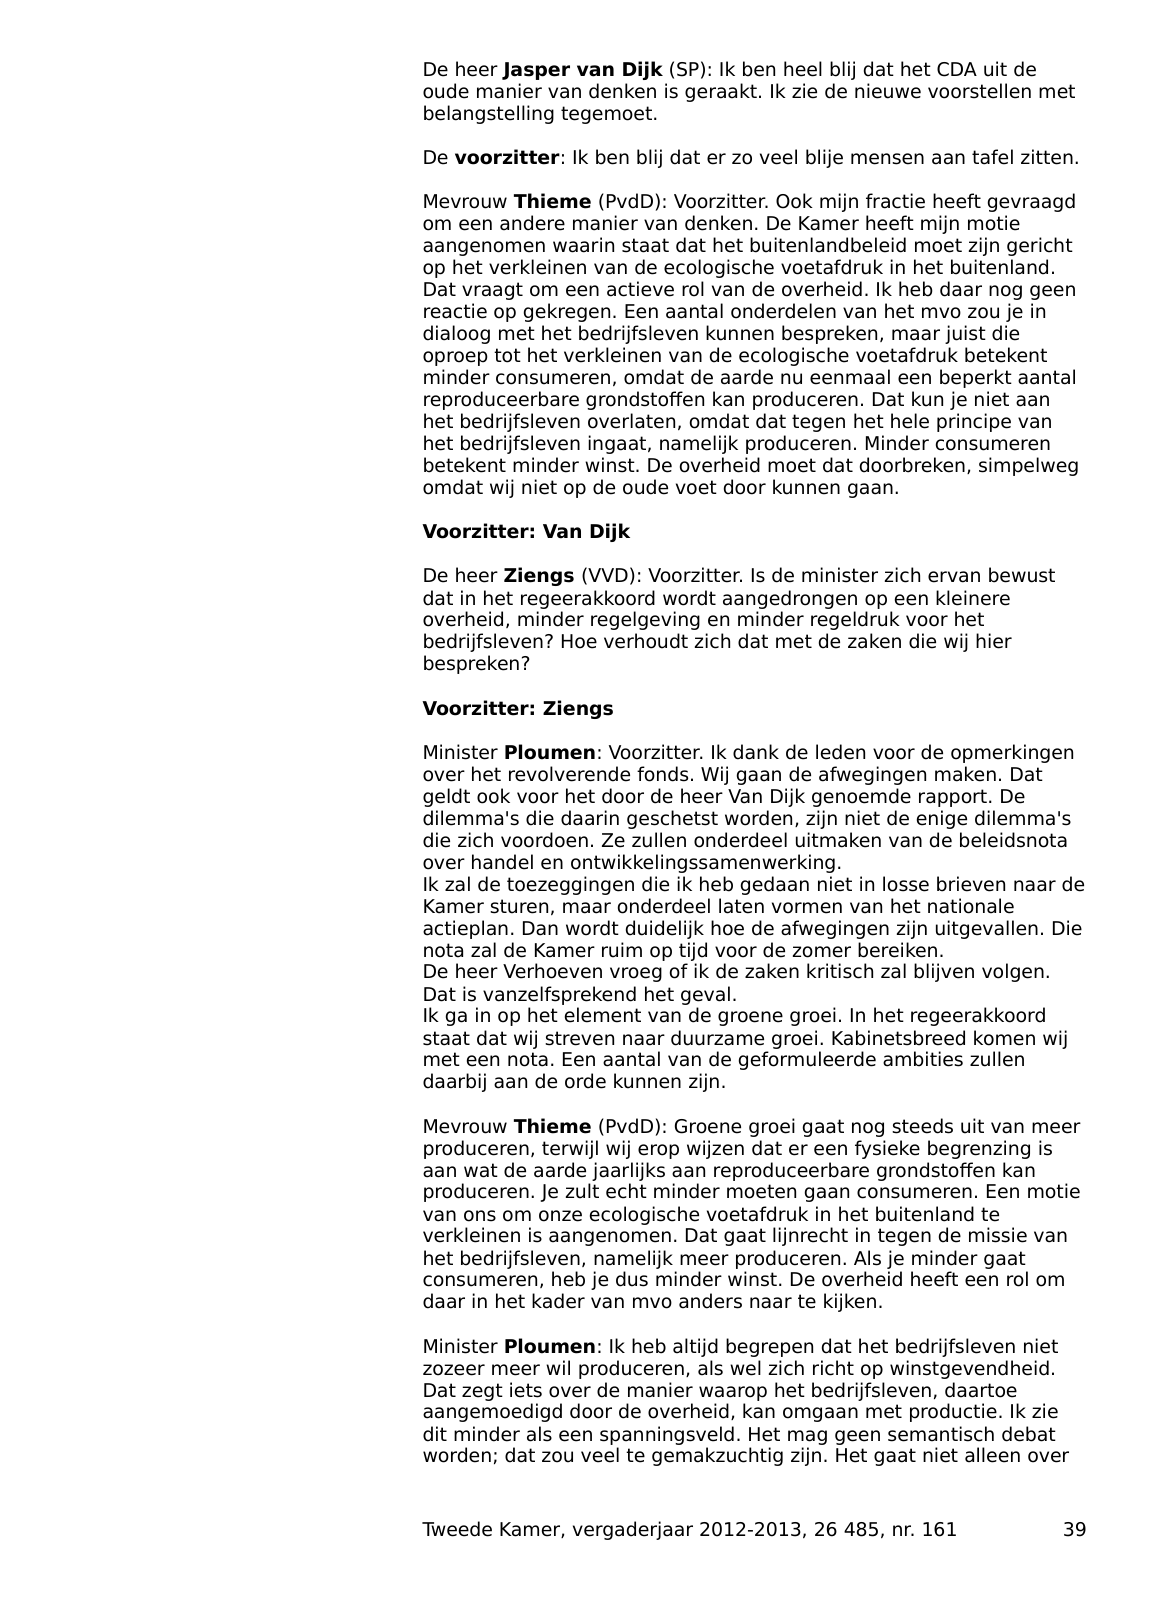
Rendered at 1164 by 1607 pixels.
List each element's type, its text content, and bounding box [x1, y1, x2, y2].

text Mevrouw Thieme (PvdD): Voorzitter. Ook mijn fractie heeft gevraagd om een andere manier van denken. De Kamer heeft mijn motie aangenomen waarin staat dat het buitenlandbeleid moet zijn gericht op het verkleinen van de ecologische voetafdruk in het buitenland. Dat vraagt om een actieve rol van de overheid. Ik heb daar nog geen reactie op gekregen. Een aantal onderdelen van het mvo zou je in dialoog met het bedrijfsleven kunnen bespreken, maar juist die oproep tot het verkleinen van de ecologische voetafdruk betekent minder consumeren, omdat de aarde nu eenmaal een beperkt aantal reproduceerbare grondstoffen kan produceren. Dat kun je niet aan het bedrijfsleven overlaten, omdat dat tegen het hele principe van het bedrijfsleven ingaat, namelijk produceren. Minder consumeren betekent minder winst. De overheid moet dat doorbreken, simpelweg omdat wij niet op de oude voet door kunnen gaan. [422, 191, 1087, 499]
text Minister Ploumen: Ik heb altijd begrepen dat het bedrijfsleven niet zozeer meer wil produceren, als wel zich richt op winstgevendheid. Dat zegt iets over de manier waarop het bedrijfsleven, daartoe aangemoedigd door de overheid, kan omgaan met productie. Ik zie dit minder als een spanningsveld. Het mag geen semantisch debat worden; dat zou veel te gemakzuchtig zijn. Het gaat niet alleen over [422, 1336, 1087, 1467]
text De heer Verhoeven vroeg of ik de zaken kritisch zal blijven volgen. Dat is vanzelfsprekend het geval. [422, 961, 1087, 1005]
text De heer Ziengs (VVD): Voorzitter. Is de minister zich ervan bewust dat in het regeerakkoord wordt aangedrongen op een kleinere overheid, minder regelgeving en minder regeldruk voor het bedrijfsleven? Hoe verhoudt zich dat met de zaken die wij hier bespreken? [422, 565, 1087, 675]
subtitle Voorzitter: Van Dijk [422, 521, 1087, 543]
text Mevrouw Thieme (PvdD): Groene groei gaat nog steeds uit van meer produceren, terwijl wij erop wijzen dat er een fysieke begrenzing is aan wat de aarde jaarlijks aan reproduceerbare grondstoffen kan produceren. Je zult echt minder moeten gaan consumeren. Een motie van ons om onze ecologische voetafdruk in het buitenland te verkleinen is aangenomen. Dat gaat lijnrecht in tegen de missie van het bedrijfsleven, namelijk meer produceren. Als je minder gaat consumeren, heb je dus minder winst. De overheid heeft een rol om daar in het kader van mvo anders naar te kijken. [422, 1116, 1087, 1313]
text De voorzitter: Ik ben blij dat er zo veel blije mensen aan tafel zitten. [422, 147, 1087, 169]
text De heer Jasper van Dijk (SP): Ik ben heel blij dat het CDA uit de oude manier van denken is geraakt. Ik zie de nieuwe voorstellen met belangstelling tegemoet. [422, 59, 1087, 125]
text Ik zal de toezeggingen die ik heb gedaan niet in losse brieven naar de Kamer sturen, maar onderdeel laten vormen van het nationale actieplan. Dan wordt duidelijk hoe de afwegingen zijn uitgevallen. Die nota zal de Kamer ruim op tijd voor de zomer bereiken. [422, 873, 1087, 961]
text Minister Ploumen: Voorzitter. Ik dank de leden voor de opmerkingen over het revolverende fonds. Wij gaan de afwegingen maken. Dat geldt ook voor het door de heer Van Dijk genoemde rapport. De dilemma's die daarin geschetst worden, zijn niet de enige dilemma's die zich voordoen. Ze zullen onderdeel uitmaken van de beleidsnota over handel en ontwikkelingssamenwerking. [422, 742, 1087, 873]
subtitle Voorzitter: Ziengs [422, 697, 1087, 719]
text Ik ga in op het element van de groene groei. In het regeerakkoord staat dat wij streven naar duurzame groei. Kabinetsbreed komen wij met een nota. Een aantal van de geformuleerde ambities zullen daarbij aan de orde kunnen zijn. [422, 1005, 1087, 1093]
